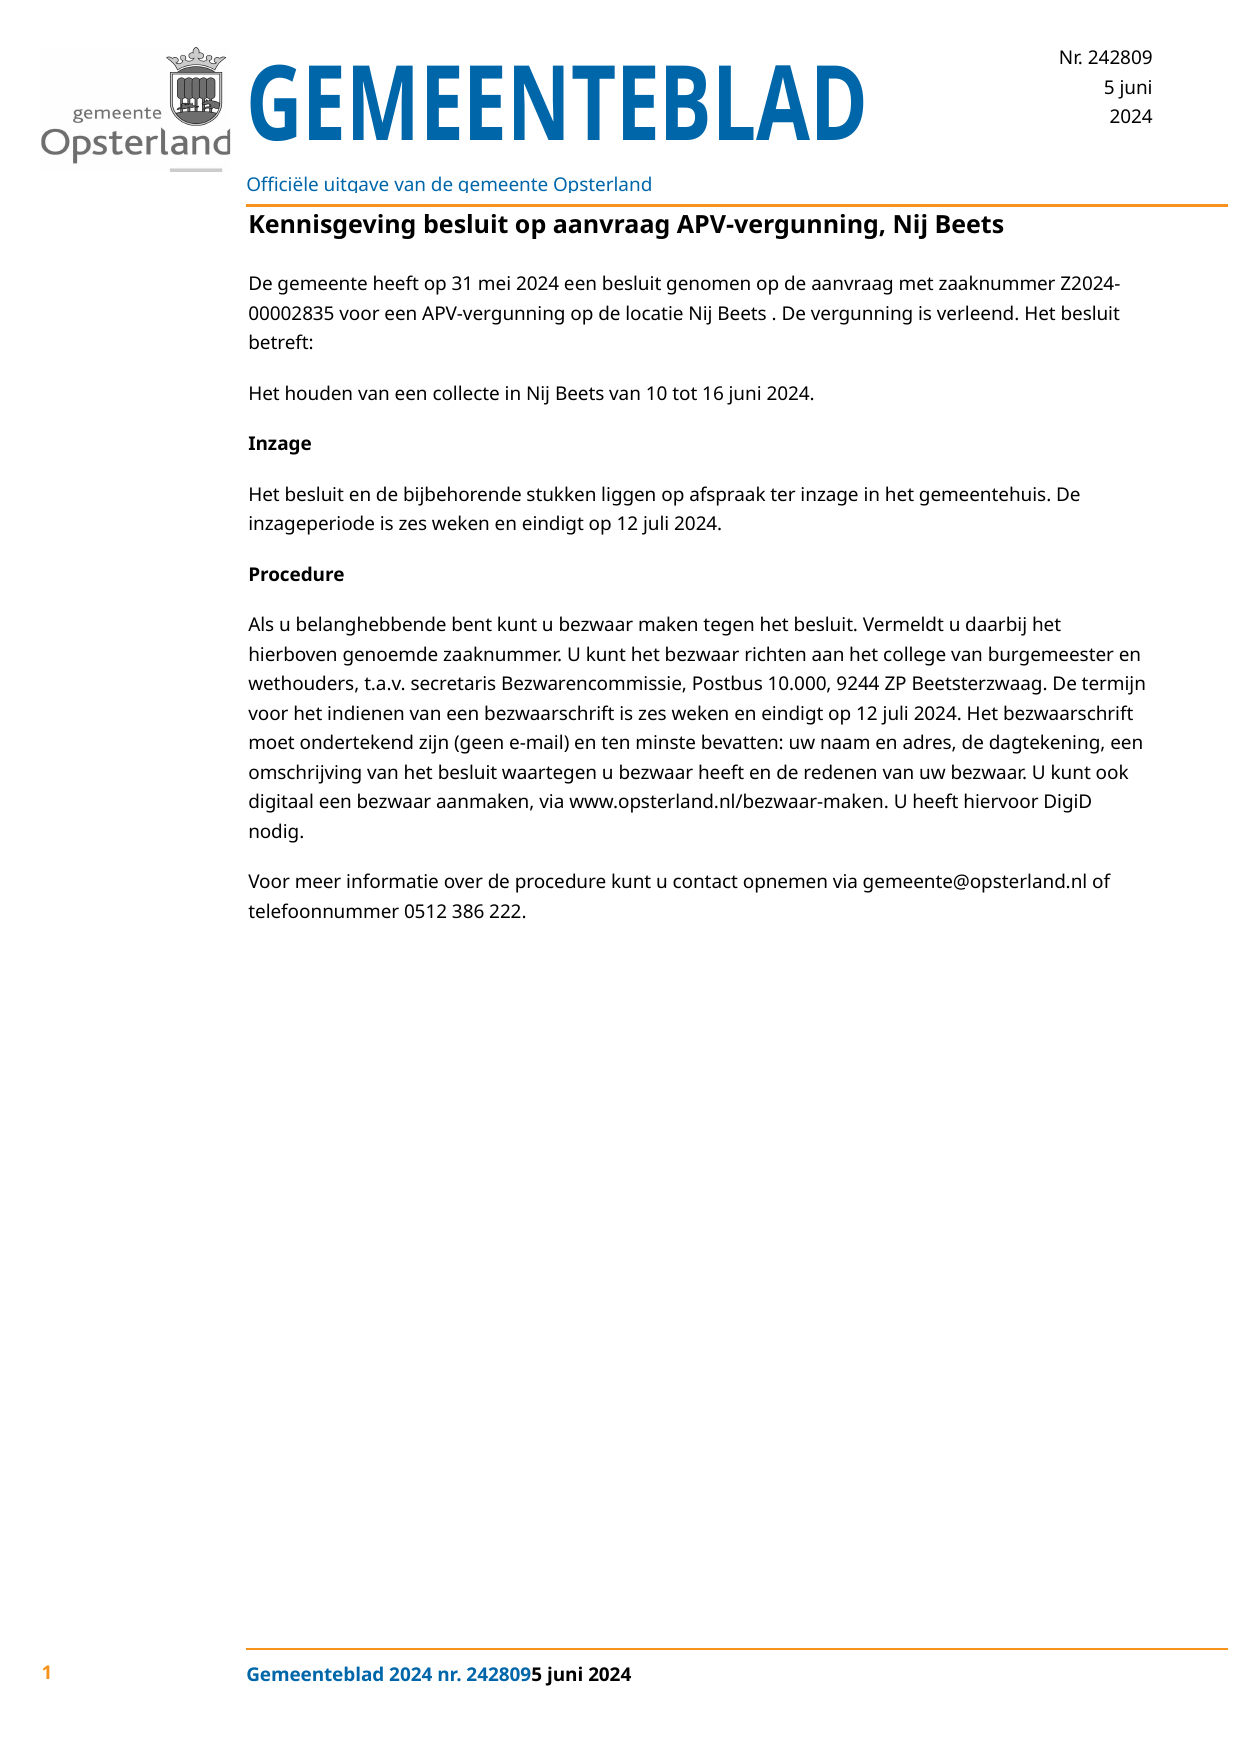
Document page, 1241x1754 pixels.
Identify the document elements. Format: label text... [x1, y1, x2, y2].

text Het besluit en de bijbehorende stukken liggen op afspraak ter inzage in het gemeentehuis. De inzageperiode is zes weken en eindigt op 12 juli 2024. [248, 481, 1152, 536]
picture [41, 47, 231, 172]
text Het houden van een collecte in Nij Beets van 10 tot 16 juni 2024. [248, 380, 1152, 406]
text De gemeente heeft op 31 mei 2024 een besluit genomen op de aanvraag met zaaknummer Z2024-00002835 voor een APV-vergunning op de locatie Nij Beets . De vergunning is verleend. Het besluit betreft: [248, 270, 1152, 355]
text Voor meer informatie over de procedure kunt u contact opnemen via gemeente@opsterland.nl of telefoonnummer 0512 386 222. [248, 869, 1152, 924]
text Als u belanghebbende bent kunt u bezwaar maken tegen het besluit. Vermeldt u daarbij het hierboven genoemde zaaknummer. U kunt het bezwaar richten aan het college van burgemeester en wethouders, t.a.v. secretaris Bezwarencommissie, Postbus 10.000, 9244 ZP Beetsterzwaag. De termijn voor het indienen van een bezwaarschrift is zes weken en eindigt op 12 juli 2024. Het bezwaarschrift moet ondertekend zijn (geen e-mail) en ten minste bevatten: uw naam en adres, de dagtekening, een omschrijving van het besluit waartegen u bezwaar heeft en de redenen van uw bezwaar. U kunt ook digitaal een bezwaar aanmaken, via www.opsterland.nl/bezwaar-maken. U heeft hiervoor DigiD nodig. [248, 611, 1152, 844]
text Kennisgeving besluit op aanvraag APV-vergunning, Nij Beets [248, 207, 1152, 241]
text Inzage [248, 430, 1152, 456]
text Procedure [248, 561, 1152, 586]
